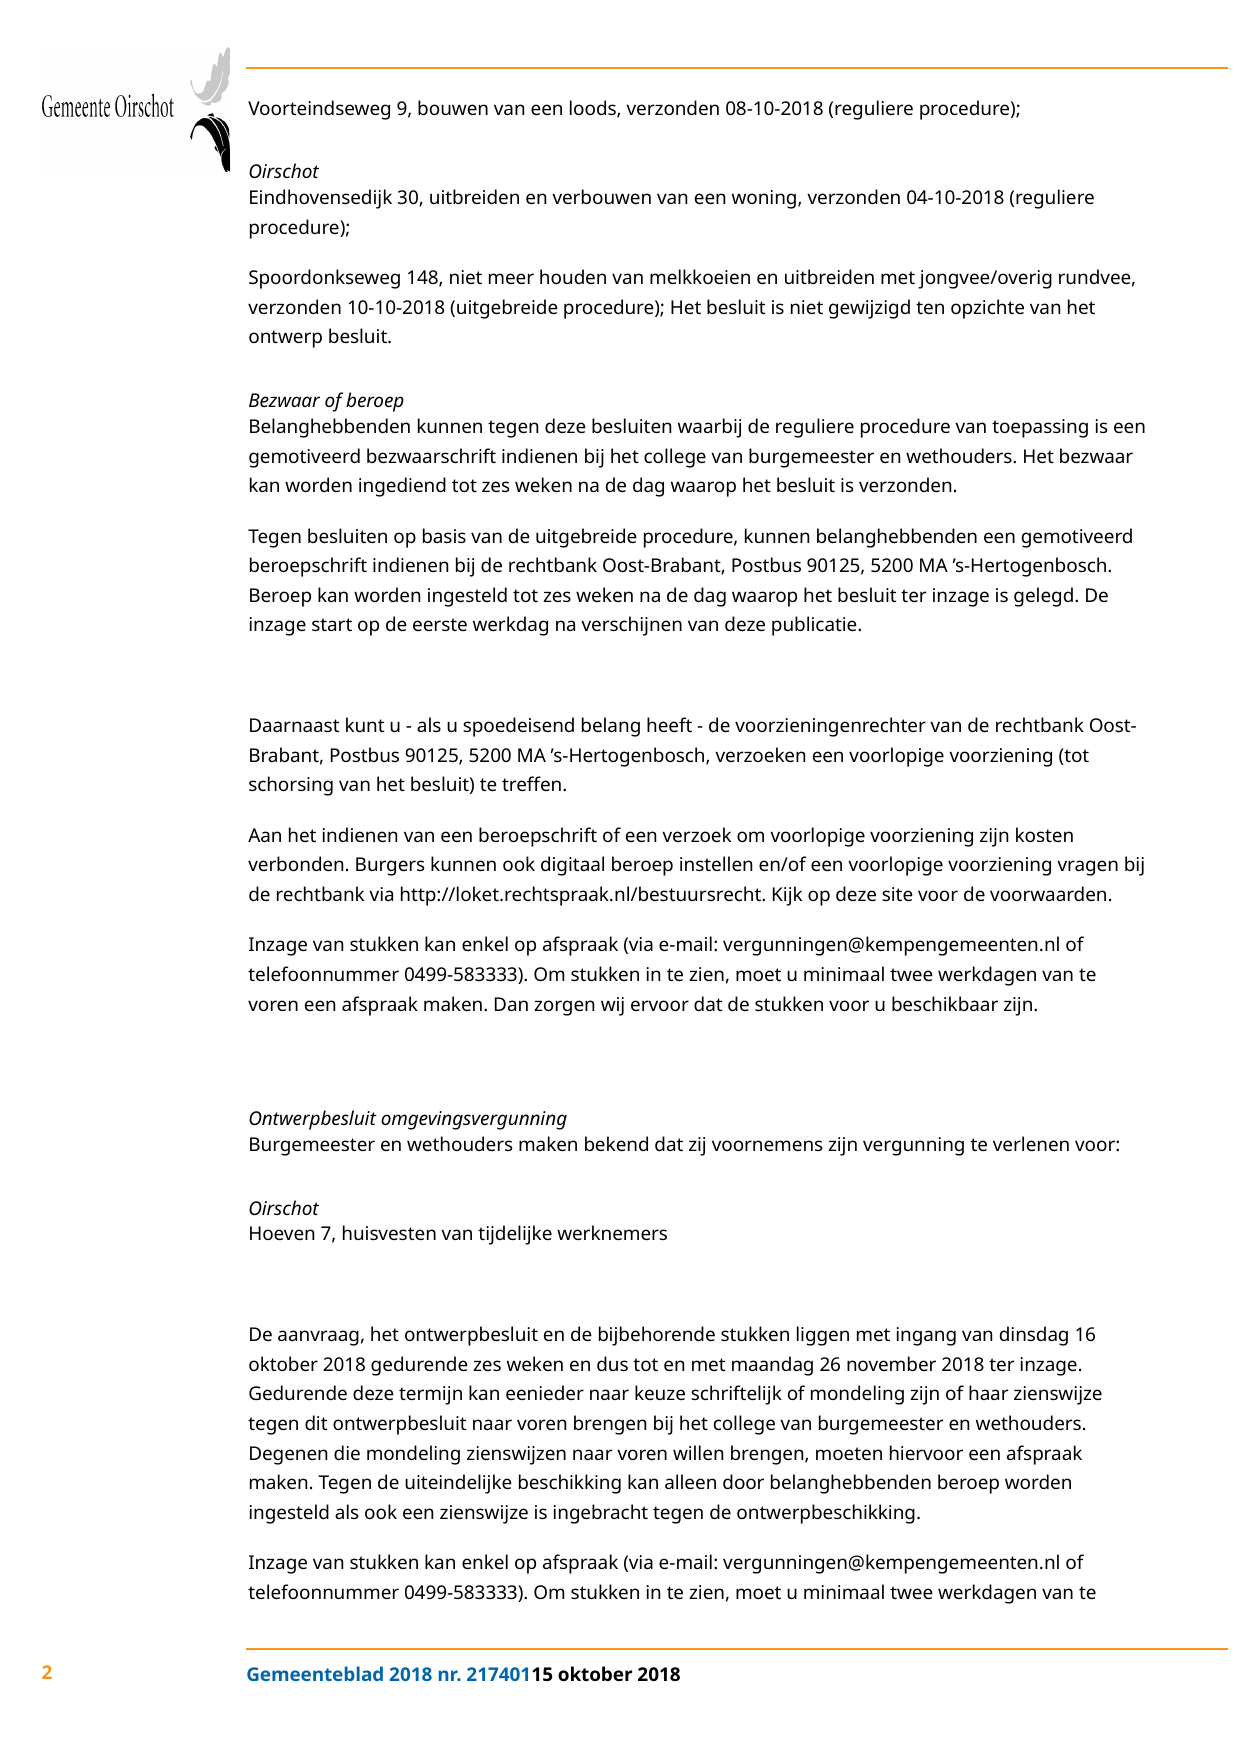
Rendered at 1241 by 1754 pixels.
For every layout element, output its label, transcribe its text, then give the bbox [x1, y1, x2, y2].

text Oirschot [248, 1195, 1152, 1221]
text Oirschot [248, 159, 1152, 184]
text Inzage van stukken kan enkel op afspraak (via e-mail: vergunningen@kempengemeenten.nl of telefoonnummer 0499-583333). Om stukken in te zien, moet u minimaal twee werkdagen van te [248, 1549, 1152, 1605]
picture [41, 47, 231, 172]
text Ontwerpbesluit omgevingsvergunning [248, 1105, 1152, 1131]
text Hoeven 7, huisvesten van tijdelijke werknemers [248, 1221, 1152, 1246]
text Voorteindseweg 9, bouwen van een loods, verzonden 08-10-2018 (reguliere procedure); [248, 95, 1152, 121]
text Inzage van stukken kan enkel op afspraak (via e-mail: vergunningen@kempengemeenten.nl of telefoonnummer 0499-583333). Om stukken in te zien, moet u minimaal twee werkdagen van te voren een afspraak maken. Dan zorgen wij ervoor dat de stukken voor u beschikbaar zijn. [248, 932, 1152, 1017]
text Daarnaast kunt u - als u spoedeisend belang heeft - de voorzieningenrechter van de rechtbank Oost-Brabant, Postbus 90125, 5200 MA ’s-Hertogenbosch, verzoeken een voorlopige voorziening (tot schorsing van het besluit) te treffen. [248, 712, 1152, 797]
text Tegen besluiten op basis van de uitgebreide procedure, kunnen belanghebbenden een gemotiveerd beroepschrift indienen bij de rechtbank Oost-Brabant, Postbus 90125, 5200 MA ’s-Hertogenbosch. Beroep kan worden ingesteld tot zes weken na de dag waarop het besluit ter inzage is gelegd. De inzage start op de eerste werkdag na verschijnen van deze publicatie. [248, 523, 1152, 637]
text Eindhovensedijk 30, uitbreiden en verbouwen van een woning, verzonden 04-10-2018 (reguliere procedure); [248, 184, 1152, 240]
text Burgemeester en wethouders maken bekend dat zij voornemens zijn vergunning te verlenen voor: [248, 1131, 1152, 1157]
text Belanghebbenden kunnen tegen deze besluiten waarbij de reguliere procedure van toepassing is een gemotiveerd bezwaarschrift indienen bij het college van burgemeester en wethouders. Het bezwaar kan worden ingediend tot zes weken na de dag waarop het besluit is verzonden. [248, 413, 1152, 498]
text Bezwaar of beroep [248, 388, 1152, 413]
text Spoordonkseweg 148, niet meer houden van melkkoeien en uitbreiden met jongvee/overig rundvee, verzonden 10-10-2018 (uitgebreide procedure); Het besluit is niet gewijzigd ten opzichte van het ontwerp besluit. [248, 264, 1152, 349]
text Aan het indienen van een beroepschrift of een verzoek om voorlopige voorziening zijn kosten verbonden. Burgers kunnen ook digitaal beroep instellen en/of een voorlopige voorziening vragen bij de rechtbank via http://loket.rechtspraak.nl/bestuursrecht. Kijk op deze site voor de voorwaarden. [248, 822, 1152, 907]
text De aanvraag, het ontwerpbesluit en de bijbehorende stukken liggen met ingang van dinsdag 16 oktober 2018 gedurende zes weken en dus tot en met maandag 26 november 2018 ter inzage. Gedurende deze termijn kan eenieder naar keuze schriftelijk of mondeling zijn of haar zienswijze tegen dit ontwerpbesluit naar voren brengen bij het college van burgemeester en wethouders. Degenen die mondeling zienswijzen naar voren willen brengen, moeten hiervoor een afspraak maken. Tegen de uiteindelijke beschikking kan alleen door belanghebbenden beroep worden ingesteld als ook een zienswijze is ingebracht tegen de ontwerpbeschikking. [248, 1321, 1152, 1525]
